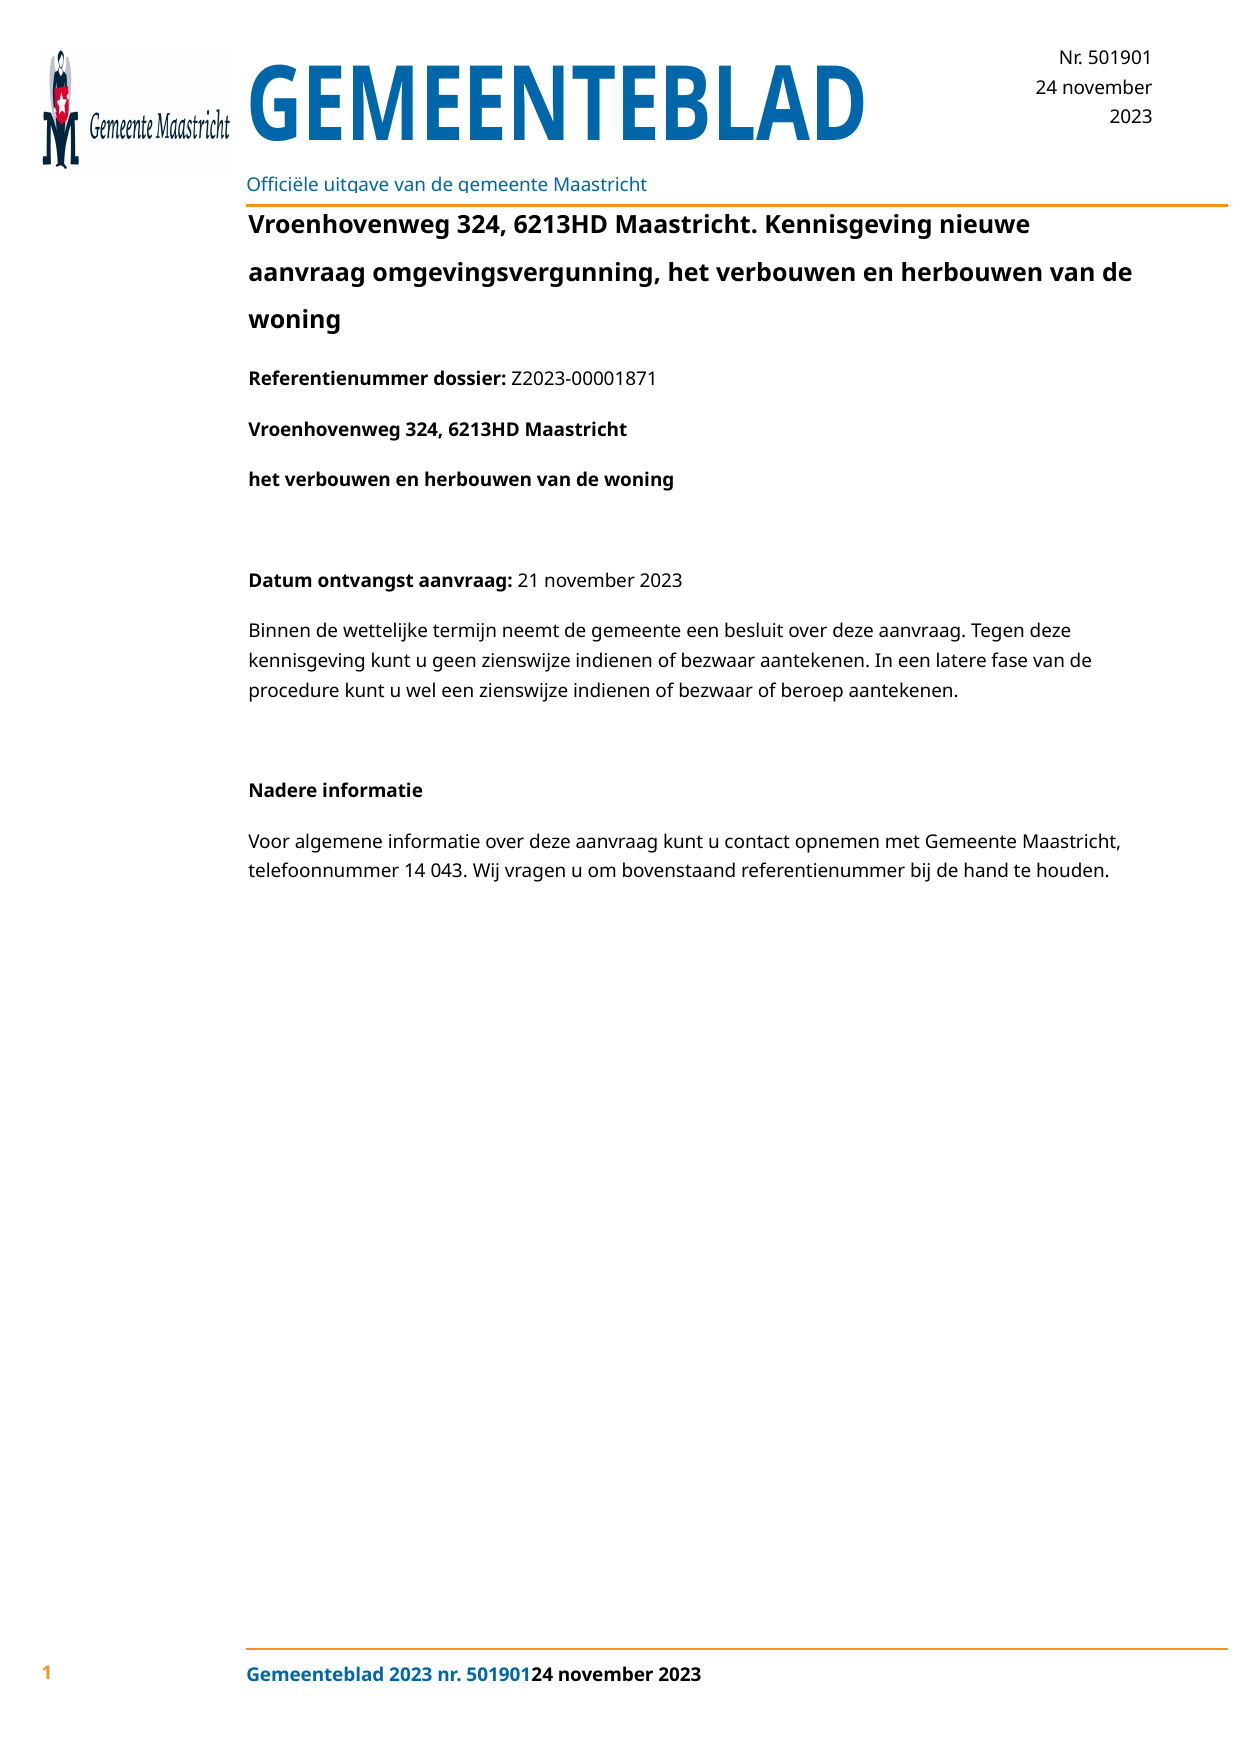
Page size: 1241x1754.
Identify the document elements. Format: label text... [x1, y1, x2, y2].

text Voor algemene informatie over deze aanvraag kunt u contact opnemen met Gemeente Maastricht, telefoonnummer 14 043. Wij vragen u om bovenstaand referentienummer bij de hand te houden. [248, 828, 1152, 883]
text Vroenhovenweg 324, 6213HD Maastricht [248, 416, 1152, 442]
text het verbouwen en herbouwen van de woning [248, 466, 1152, 492]
text Referentienummer dossier: Z2023-00001871 [248, 366, 1152, 391]
text Binnen de wettelijke termijn neemt de gemeente een besluit over deze aanvraag. Tegen deze kennisgeving kunt u geen zienswijze indienen of bezwaar aantekenen. In een latere fase van de procedure kunt u wel een zienswijze indienen of bezwaar of beroep aantekenen. [248, 618, 1152, 702]
text Vroenhovenweg 324, 6213HD Maastricht. Kennisgeving nieuwe aanvraag omgevingsvergunning, het verbouwen en herbouwen van de woning [248, 207, 1152, 336]
text Datum ontvangst aanvraag: 21 november 2023 [248, 567, 1152, 593]
picture [41, 47, 231, 172]
text Nadere informatie [248, 778, 1152, 803]
